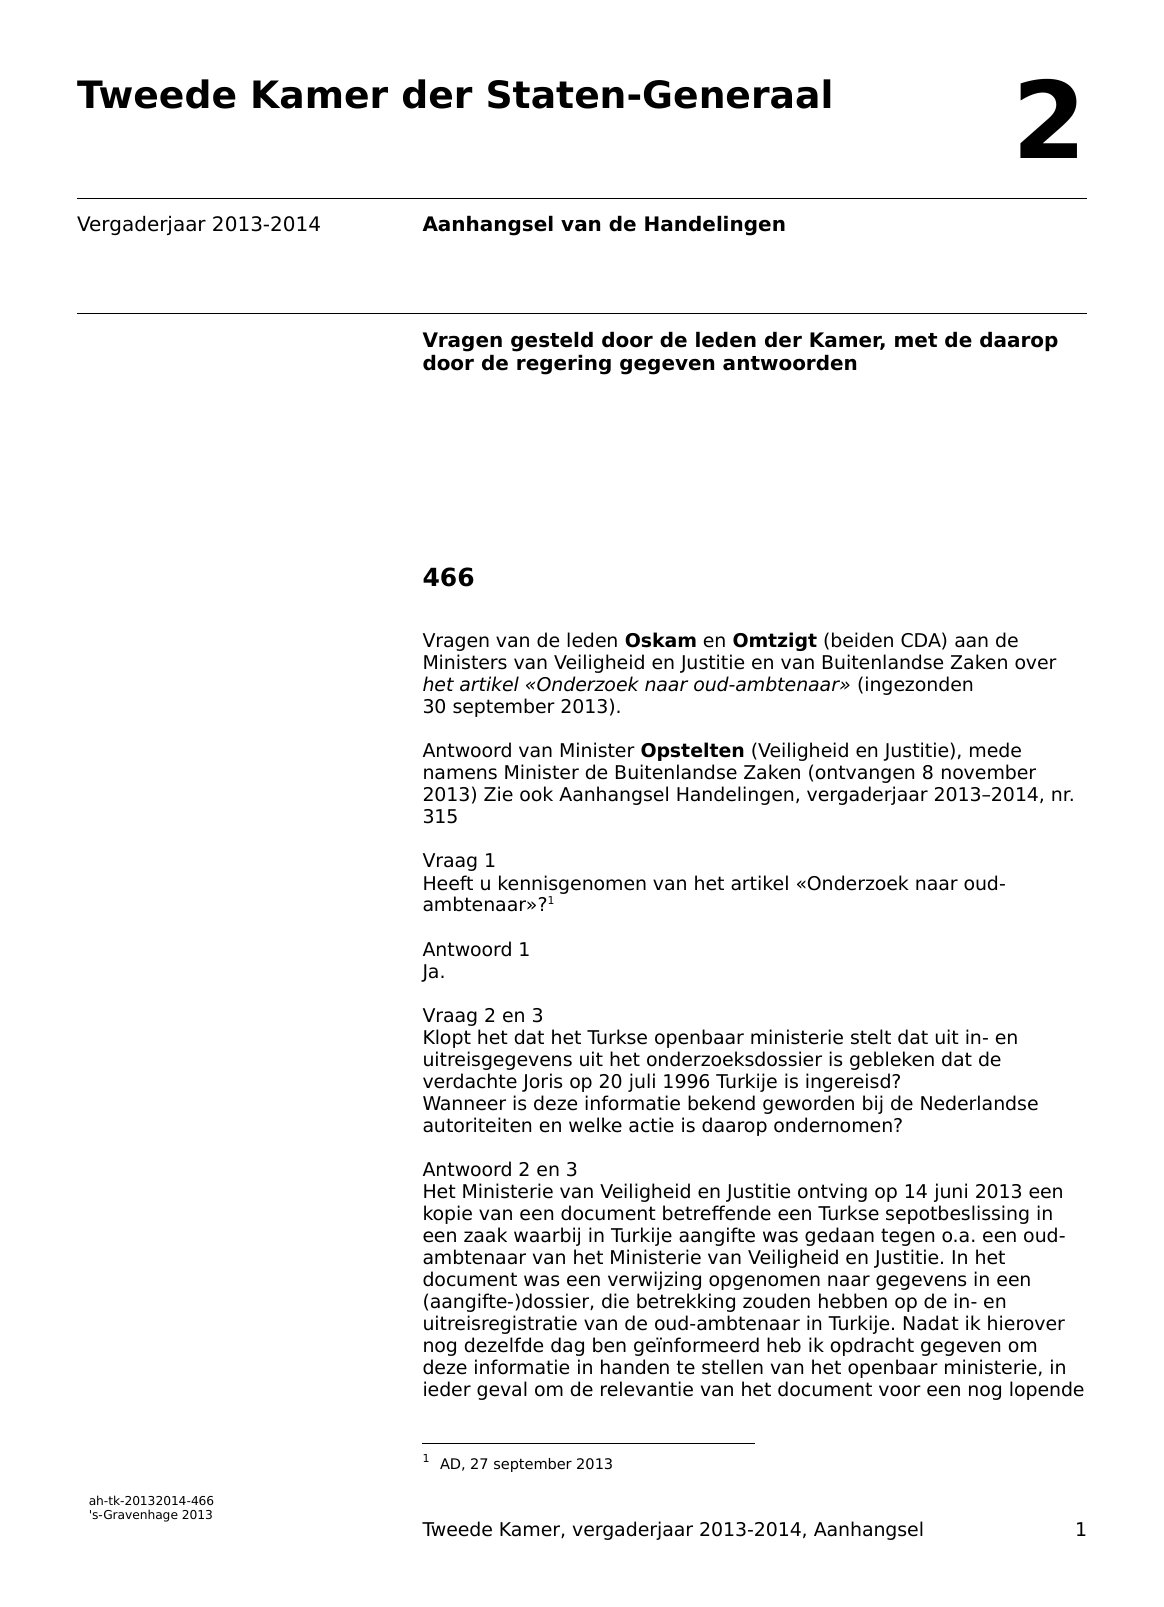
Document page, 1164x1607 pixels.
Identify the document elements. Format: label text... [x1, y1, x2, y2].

text Vraag 1 [422, 850, 1087, 872]
text Het Ministerie van Veiligheid en Justitie ontving op 14 juni 2013 een kopie van een document betreffende een Turkse sepotbeslissing in een zaak waarbij in Turkije aangifte was gedaan tegen o.a. een oud-ambtenaar van het Ministerie van Veiligheid en Justitie. In het document was een verwijzing opgenomen naar gegevens in een (aangifte-)dossier, die betrekking zouden hebben op de in- en uitreisregistratie van de oud-ambtenaar in Turkije. Nadat ik hierover nog dezelfde dag ben geïnformeerd heb ik opdracht gegeven om deze informatie in handen te stellen van het openbaar ministerie, in ieder geval om de relevantie van het document voor een nog lopende [422, 1181, 1087, 1401]
text ah-tk-20132014-466 [88, 1494, 323, 1508]
text Antwoord 2 en 3 [422, 1159, 1087, 1181]
table_header Tweede Kamer der Staten-Generaal [77, 59, 886, 198]
text Klopt het dat het Turkse openbaar ministerie stelt dat uit in- en uitreisgegevens uit het onderzoeksdossier is gebleken dat de verdachte Joris op 20 juli 1996 Turkije is ingereisd? [422, 1027, 1087, 1093]
text Wanneer is deze informatie bekend geworden bij de Nederlandse autoriteiten en welke actie is daarop ondernomen? [422, 1093, 1087, 1137]
table_cell Vragen gesteld door de leden der Kamer, met de daarop door de regering gegeven antwoorden [422, 314, 1087, 375]
text Antwoord 1 [422, 938, 1087, 961]
text 's-Gravenhage 2013 [88, 1508, 323, 1522]
text Heeft u kennisgenomen van het artikel «Onderzoek naar oud-ambtenaar»? [422, 872, 1087, 916]
text Antwoord van Minister Opstelten (Veiligheid en Justitie), mede namens Minister de Buitenlandse Zaken (ontvangen 8 november 2013) Zie ook Aanhangsel Handelingen, vergaderjaar 2013–2014, nr. 315 [422, 740, 1087, 828]
text Ja. [422, 961, 1087, 982]
text AD, 27 september 2013 [422, 1452, 1087, 1474]
table_cell Aanhangsel van de Handelingen [422, 199, 1087, 313]
text 466 [422, 563, 1087, 592]
text Vraag 2 en 3 [422, 1005, 1087, 1027]
table_cell Vergaderjaar 2013-2014 [77, 199, 422, 313]
table_cell [77, 314, 422, 375]
text Vragen van de leden Oskam en Omtzigt (beiden CDA) aan de Ministers van Veiligheid en Justitie en van Buitenlandse Zaken over het artikel «Onderzoek naar oud-ambtenaar» (ingezonden 30 september 2013). [422, 630, 1087, 718]
table_header 2 [886, 59, 1087, 198]
